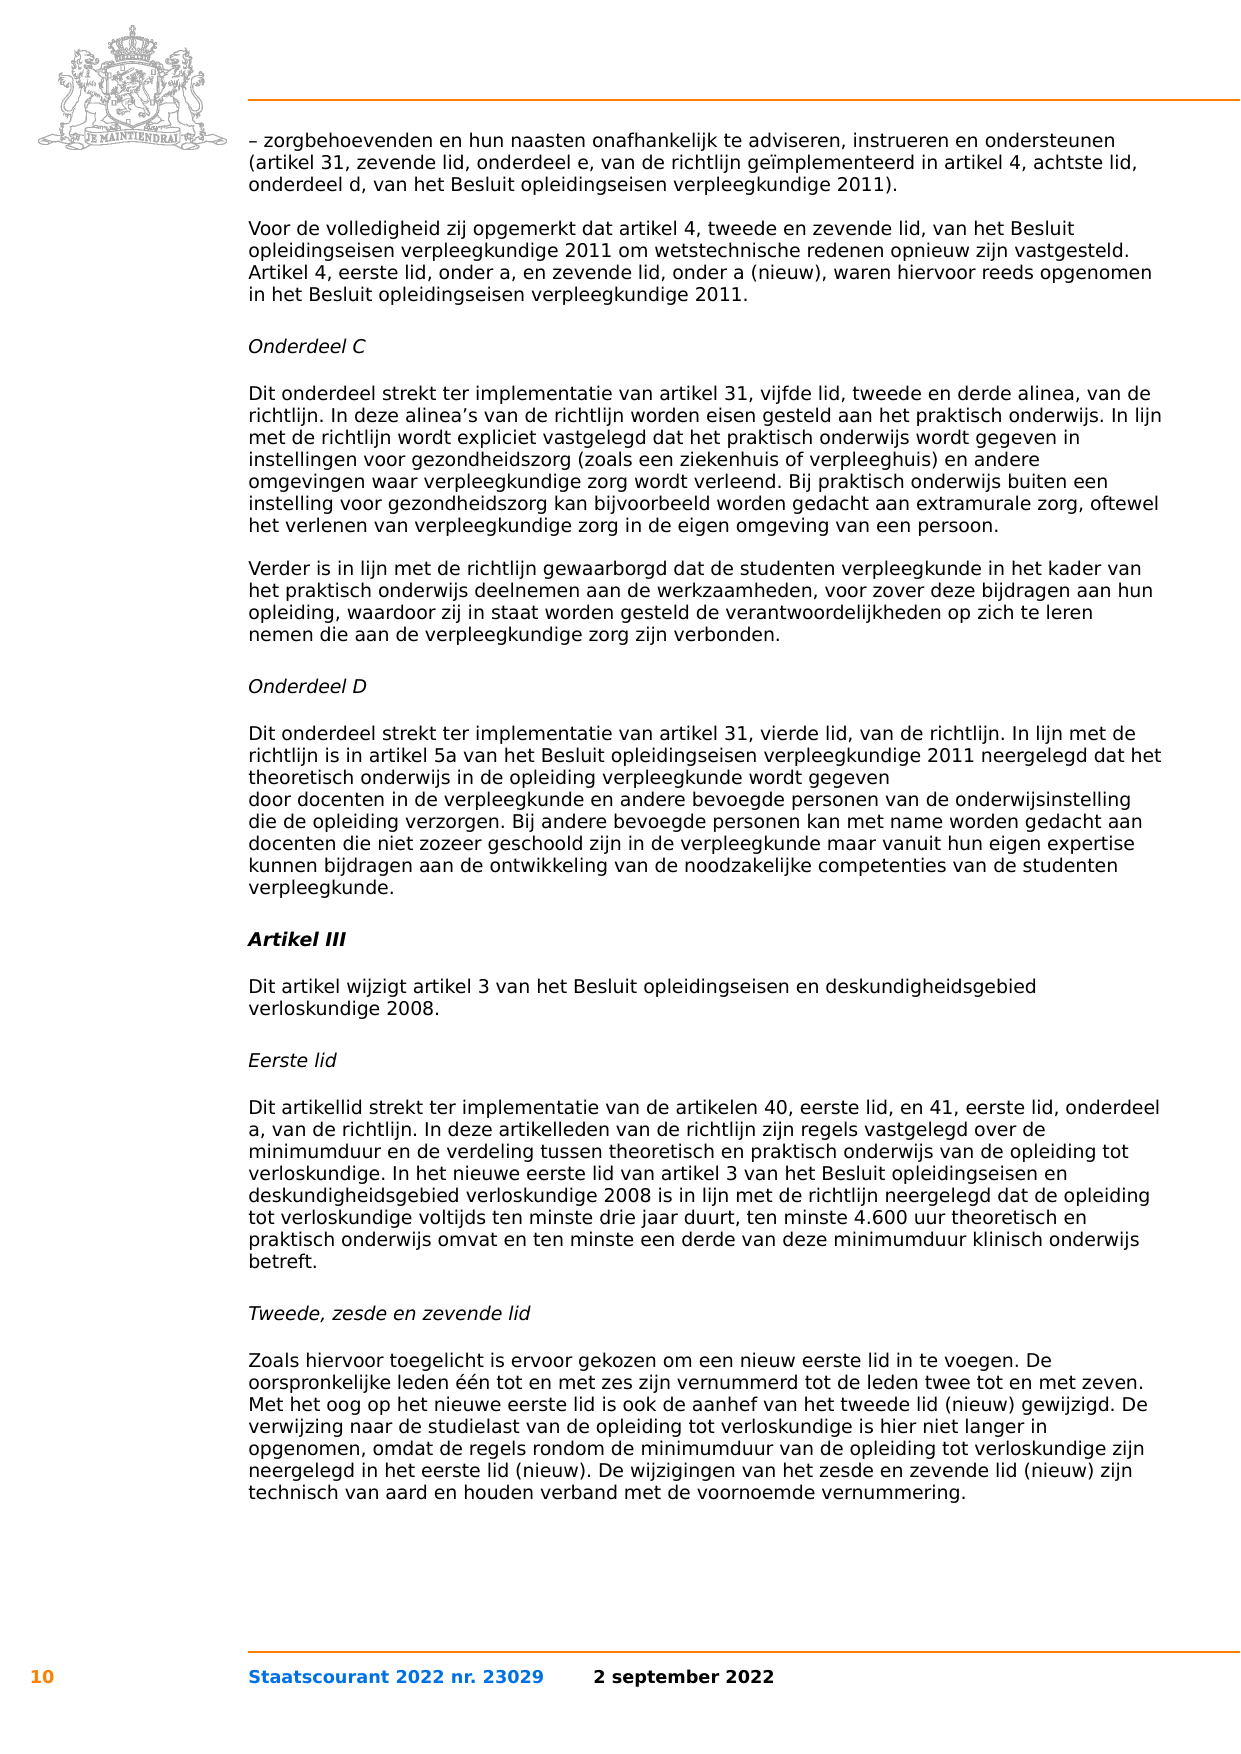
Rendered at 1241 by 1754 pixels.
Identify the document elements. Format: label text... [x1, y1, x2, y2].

subtitle Onderdeel D [248, 676, 1163, 698]
text Zoals hiervoor toegelicht is ervoor gekozen om een nieuw eerste lid in te voegen. De oorspronkelijke leden één tot en met zes zijn vernummerd tot de leden twee tot en met zeven. Met het oog op het nieuwe eerste lid is ook de aanhef van het tweede lid (nieuw) gewijzigd. De verwijzing naar de studielast van de opleiding tot verloskundige is hier niet langer in opgenomen, omdat de regels rondom de minimumduur van de opleiding tot verloskundige zijn neergelegd in het eerste lid (nieuw). De wijzigingen van het zesde en zevende lid (nieuw) zijn technisch van aard en houden verband met de voornoemde vernummering. [248, 1350, 1163, 1504]
text Dit artikel wijzigt artikel 3 van het Besluit opleidingseisen en deskundigheidsgebied verloskundige 2008. [248, 976, 1163, 1020]
text Voor de volledigheid zij opgemerkt dat artikel 4, tweede en zevende lid, van het Besluit opleidingseisen verpleegkundige 2011 om wetstechnische redenen opnieuw zijn vastgesteld. Artikel 4, eerste lid, onder a, en zevende lid, onder a (nieuw), waren hiervoor reeds opgenomen in het Besluit opleidingseisen verpleegkundige 2011. [248, 218, 1163, 306]
picture [38, 25, 227, 150]
subtitle Artikel III [248, 929, 1163, 951]
text Verder is in lijn met de richtlijn gewaarborgd dat de studenten verpleegkunde in het kader van het praktisch onderwijs deelnemen aan de werkzaamheden, voor zover deze bijdragen aan hun opleiding, waardoor zij in staat worden gesteld de verantwoordelijkheden op zich te leren nemen die aan de verpleegkundige zorg zijn verbonden. [248, 558, 1163, 646]
subtitle Tweede, zesde en zevende lid [248, 1303, 1163, 1325]
text Dit onderdeel strekt ter implementatie van artikel 31, vijfde lid, tweede en derde alinea, van de richtlijn. In deze alinea’s van de richtlijn worden eisen gesteld aan het praktisch onderwijs. In lijn met de richtlijn wordt expliciet vastgelegd dat het praktisch onderwijs wordt gegeven in instellingen voor gezondheidszorg (zoals een ziekenhuis of verpleeghuis) en andere omgevingen waar verpleegkundige zorg wordt verleend. Bij praktisch onderwijs buiten een instelling voor gezondheidszorg kan bijvoorbeeld worden gedacht aan extramurale zorg, oftewel het verlenen van verpleegkundige zorg in de eigen omgeving van een persoon. [248, 383, 1163, 536]
text – zorgbehoevenden en hun naasten onafhankelijk te adviseren, instrueren en ondersteunen (artikel 31, zevende lid, onderdeel e, van de richtlijn geïmplementeerd in artikel 4, achtste lid, onderdeel d, van het Besluit opleidingseisen verpleegkundige 2011). [248, 130, 1163, 196]
subtitle Onderdeel C [248, 336, 1163, 358]
subtitle Eerste lid [248, 1050, 1163, 1072]
text Dit artikellid strekt ter implementatie van de artikelen 40, eerste lid, en 41, eerste lid, onderdeel a, van de richtlijn. In deze artikelleden van de richtlijn zijn regels vastgelegd over de minimumduur en de verdeling tussen theoretisch en praktisch onderwijs van de opleiding tot verloskundige. In het nieuwe eerste lid van artikel 3 van het Besluit opleidingseisen en deskundigheidsgebied verloskundige 2008 is in lijn met de richtlijn neergelegd dat de opleiding tot verloskundige voltijds ten minste drie jaar duurt, ten minste 4.600 uur theoretisch en praktisch onderwijs omvat en ten minste een derde van deze minimumduur klinisch onderwijs betreft. [248, 1097, 1163, 1273]
text door docenten in de verpleegkunde en andere bevoegde personen van de onderwijsinstelling die de opleiding verzorgen. Bij andere bevoegde personen kan met name worden gedacht aan docenten die niet zozeer geschoold zijn in de verpleegkunde maar vanuit hun eigen expertise kunnen bijdragen aan de ontwikkeling van de noodzakelijke competenties van de studenten verpleegkunde. [248, 789, 1163, 899]
text Dit onderdeel strekt ter implementatie van artikel 31, vierde lid, van de richtlijn. In lijn met de richtlijn is in artikel 5a van het Besluit opleidingseisen verpleegkundige 2011 neergelegd dat het theoretisch onderwijs in de opleiding verpleegkunde wordt gegeven [248, 723, 1163, 789]
